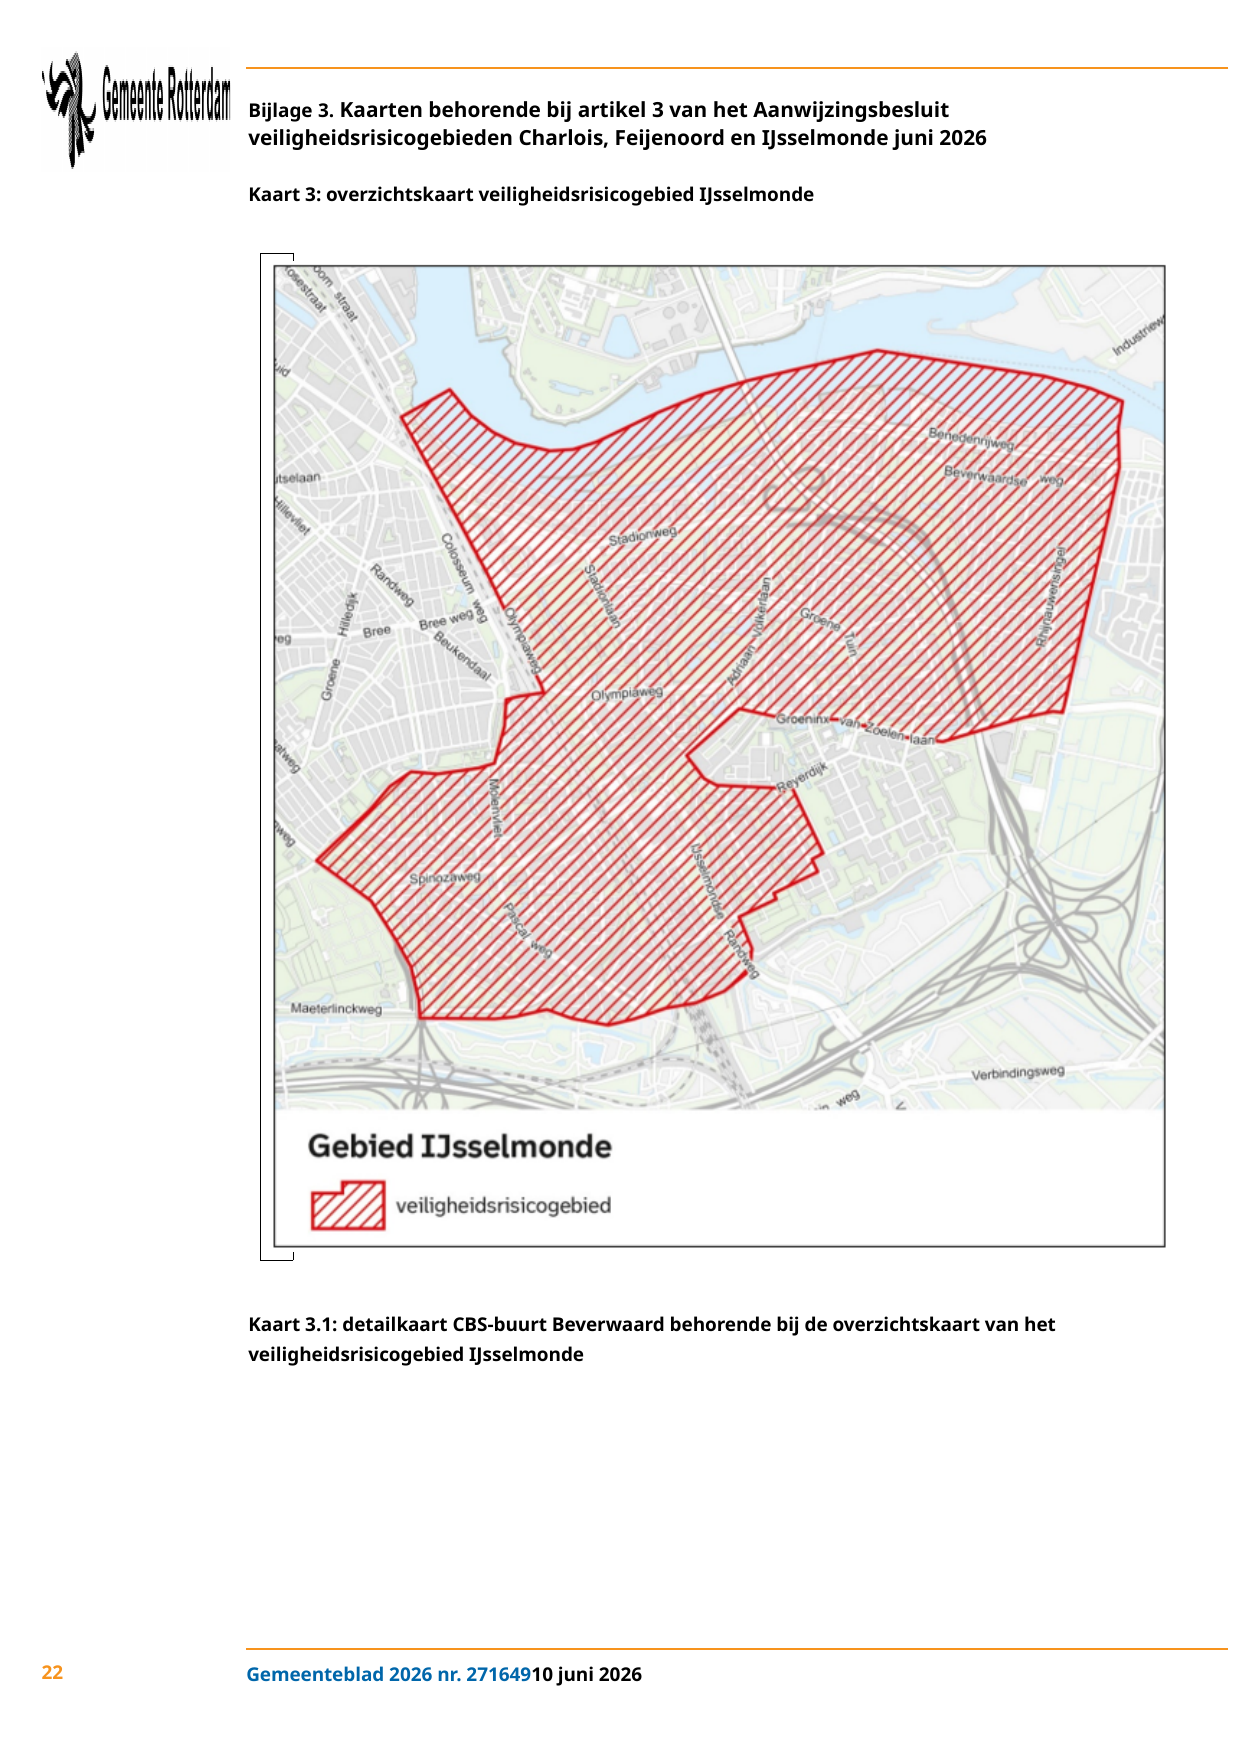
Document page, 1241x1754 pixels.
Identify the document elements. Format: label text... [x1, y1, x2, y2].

picture [41, 47, 231, 172]
text Kaart 3: overzichtskaart veiligheidsrisicogebied IJsselmonde [248, 181, 1152, 207]
text Bijlage 3. Kaarten behorende bij artikel 3 van het Aanwijzingsbesluit veiligheidsrisicogebieden Charlois, Feijenoord en IJsselmonde juni 2026 [248, 95, 1152, 152]
text Kaart 3.1: detailkaart CBS-buurt Beverwaard behorende bij de overzichtskaart van het veiligheidsrisicogebied IJsselmonde [248, 1311, 1152, 1366]
picture [268, 261, 1173, 1252]
